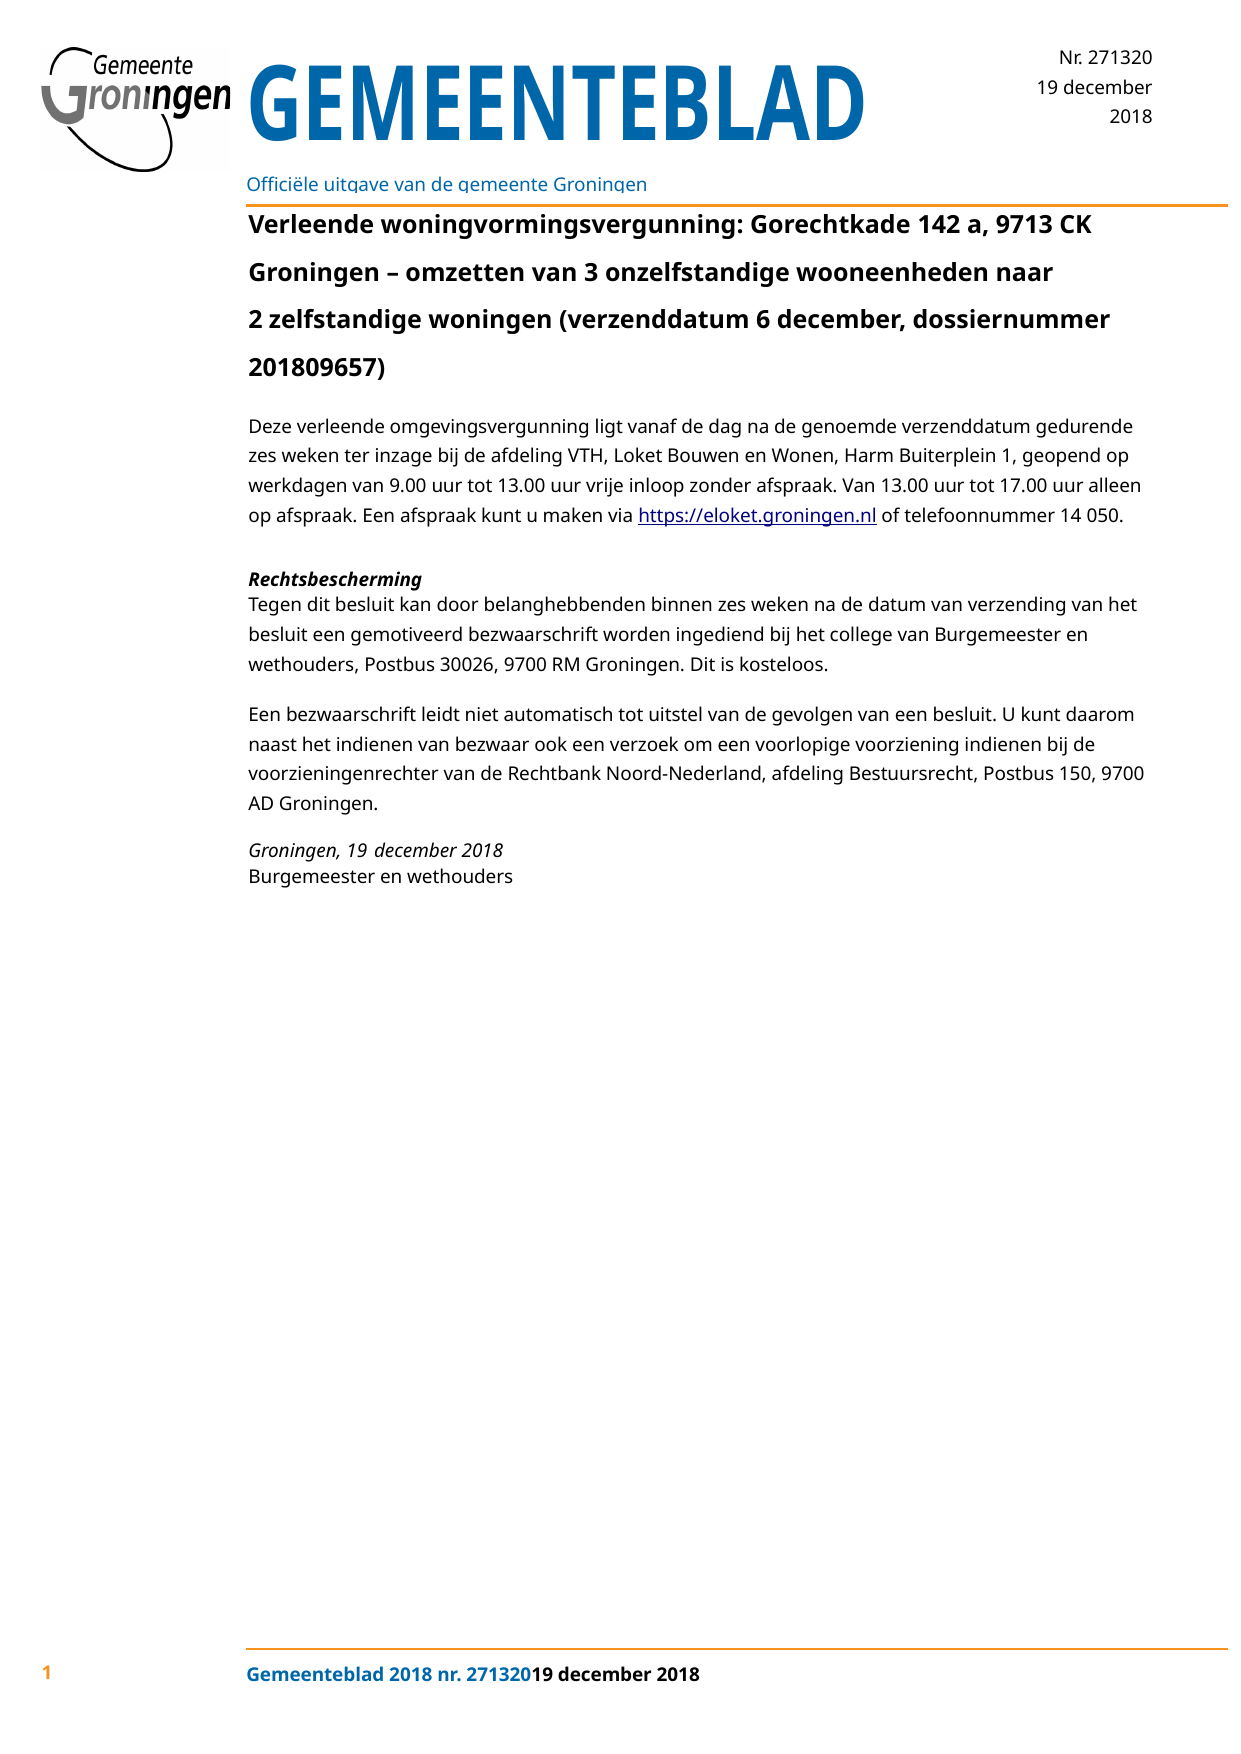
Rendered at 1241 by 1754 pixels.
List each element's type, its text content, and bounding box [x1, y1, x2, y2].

text Deze verleende omgevingsvergunning ligt vanaf de dag na de genoemde verzenddatum gedurende zes weken ter inzage bij de afdeling VTH, Loket Bouwen en Wonen, Harm Buiterplein 1, geopend op werkdagen van 9.00 uur tot 13.00 uur vrije inloop zonder afspraak. Van 13.00 uur tot 17.00 uur alleen op afspraak. Een afspraak kunt u maken via https://eloket.groningen.nl of telefoonnummer 14 050. [248, 413, 1152, 528]
text Tegen dit besluit kan door belanghebbenden binnen zes weken na de datum van verzending van het besluit een gemotiveerd bezwaarschrift worden ingediend bij het college van Burgemeester en wethouders, Postbus 30026, 9700 RM Groningen. Dit is kosteloos. [248, 592, 1152, 676]
text Een bezwaarschrift leidt niet automatisch tot uitstel van de gevolgen van een besluit. U kunt daarom naast het indienen van bezwaar ook een verzoek om een voorlopige voorziening indienen bij de voorzieningenrechter van de Rechtbank Noord-Nederland, afdeling Bestuursrecht, Postbus 150, 9700 AD Groningen. [248, 701, 1152, 816]
text Rechtsbescherming [248, 566, 1152, 592]
text Burgemeester en wethouders [248, 863, 1152, 889]
text Verleende woningvormingsvergunning: Gorechtkade 142 a, 9713 CK Groningen – omzetten van 3 onzelfstandige wooneenheden naar 2 zelfstandige woningen (verzenddatum 6 december, dossiernummer 201809657) [248, 207, 1152, 384]
picture [41, 47, 231, 172]
text Groningen, 19 december 2018 [248, 838, 1152, 863]
